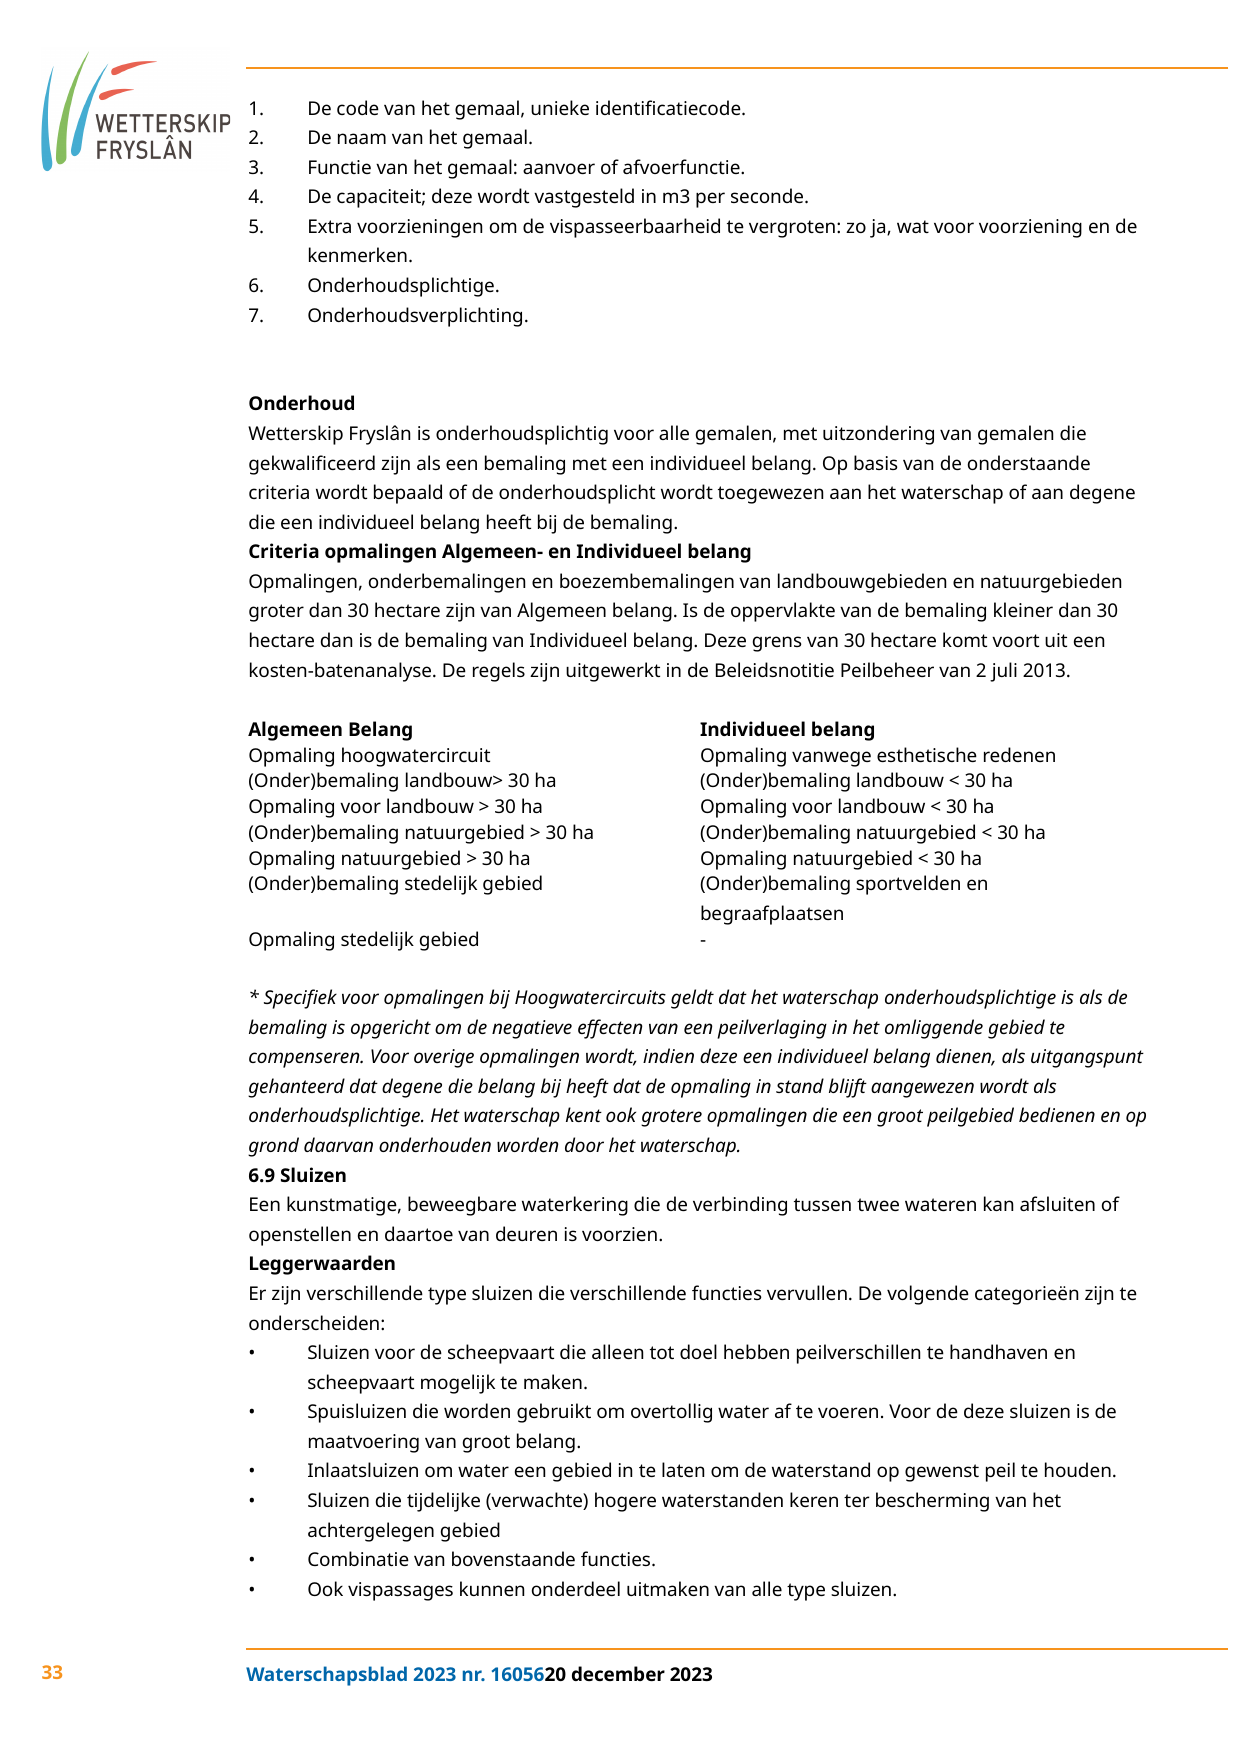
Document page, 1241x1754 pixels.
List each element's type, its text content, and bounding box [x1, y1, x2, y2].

text Wetterskip Fryslân is onderhoudsplichtig voor alle gemalen, met uitzondering van gemalen die gekwalificeerd zijn als een bemaling met een individueel belang. Op basis van de onderstaande criteria wordt bepaald of de onderhoudsplicht wordt toegewezen aan het waterschap of aan degene die een individueel belang heeft bij de bemaling. [248, 420, 1152, 535]
table_cell Opmaling natuurgebied > 30 ha [248, 845, 700, 871]
list Sluizen voor de scheepvaart die alleen tot doel hebben peilverschillen te handhaven en scheepvaart mogelijk te maken. [248, 1339, 1152, 1395]
list Combinatie van bovenstaande functies. [248, 1546, 1152, 1572]
list De naam van het gemaal. [248, 124, 1152, 150]
table_header Algemeen Belang [248, 716, 700, 742]
table_cell Opmaling natuurgebied < 30 ha [700, 845, 1152, 871]
table_cell (Onder)bemaling sportvelden en begraafplaatsen [700, 871, 1152, 926]
table_cell - [700, 926, 1152, 952]
text Onderhoud [248, 391, 1152, 416]
table_cell Opmaling voor landbouw > 30 ha [248, 793, 700, 819]
text Criteria opmalingen Algemeen- en Individueel belang [248, 538, 1152, 564]
list Onderhoudsverplichting. [248, 302, 1152, 328]
table_cell (Onder)bemaling stedelijk gebied [248, 871, 700, 926]
list De capaciteit; deze wordt vastgesteld in m3 per seconde. [248, 183, 1152, 209]
table_cell (Onder)bemaling landbouw < 30 ha [700, 768, 1152, 793]
list Extra voorzieningen om de vispasseerbaarheid te vergroten: zo ja, wat voor voorziening en de kenmerken. [248, 213, 1152, 268]
list Onderhoudsplichtige. [248, 272, 1152, 298]
table_cell Opmaling voor landbouw < 30 ha [700, 793, 1152, 819]
text 6.9 Sluizen [248, 1162, 1152, 1188]
list Spuisluizen die worden gebruikt om overtollig water af te voeren. Voor de deze sluizen is de maatvoering van groot belang. [248, 1398, 1152, 1454]
text Een kunstmatige, beweegbare waterkering die de verbinding tussen twee wateren kan afsluiten of openstellen en daartoe van deuren is voorzien. [248, 1191, 1152, 1247]
table_cell (Onder)bemaling landbouw> 30 ha [248, 768, 700, 793]
table_header Individueel belang [700, 716, 1152, 742]
table_cell Opmaling vanwege esthetische redenen [700, 742, 1152, 768]
list Functie van het gemaal: aanvoer of afvoerfunctie. [248, 154, 1152, 180]
table_cell Opmaling stedelijk gebied [248, 926, 700, 952]
text Er zijn verschillende type sluizen die verschillende functies vervullen. De volgende categorieën zijn te onderscheiden: [248, 1280, 1152, 1336]
list Sluizen die tijdelijke (verwachte) hogere waterstanden keren ter bescherming van het achtergelegen gebied [248, 1487, 1152, 1543]
list Ook vispassages kunnen onderdeel uitmaken van alle type sluizen. [248, 1576, 1152, 1602]
list Inlaatsluizen om water een gebied in te laten om de waterstand op gewenst peil te houden. [248, 1458, 1152, 1483]
list De code van het gemaal, unieke identificatiecode. [248, 95, 1152, 121]
table_cell (Onder)bemaling natuurgebied < 30 ha [700, 819, 1152, 845]
text Leggerwaarden [248, 1251, 1152, 1276]
picture [41, 47, 231, 172]
text Opmalingen, onderbemalingen en boezembemalingen van landbouwgebieden en natuurgebieden groter dan 30 hectare zijn van Algemeen belang. Is de oppervlakte van de bemaling kleiner dan 30 hectare dan is de bemaling van Individueel belang. Deze grens van 30 hectare komt voort uit een kosten-batenanalyse. De regels zijn uitgewerkt in de Beleidsnotitie Peilbeheer van 2 juli 2013. [248, 568, 1152, 683]
table_cell Opmaling hoogwatercircuit [248, 742, 700, 768]
table_cell (Onder)bemaling natuurgebied > 30 ha [248, 819, 700, 845]
text * Specifiek voor opmalingen bij Hoogwatercircuits geldt dat het waterschap onderhoudsplichtige is als de bemaling is opgericht om de negatieve effecten van een peilverlaging in het omliggende gebied te compenseren. Voor overige opmalingen wordt, indien deze een individueel belang dienen, als uitgangspunt gehanteerd dat degene die belang bij heeft dat de opmaling in stand blijft aangewezen wordt als onderhoudsplichtige. Het waterschap kent ook grotere opmalingen die een groot peilgebied bedienen en op grond daarvan onderhouden worden door het waterschap. [248, 984, 1152, 1158]
